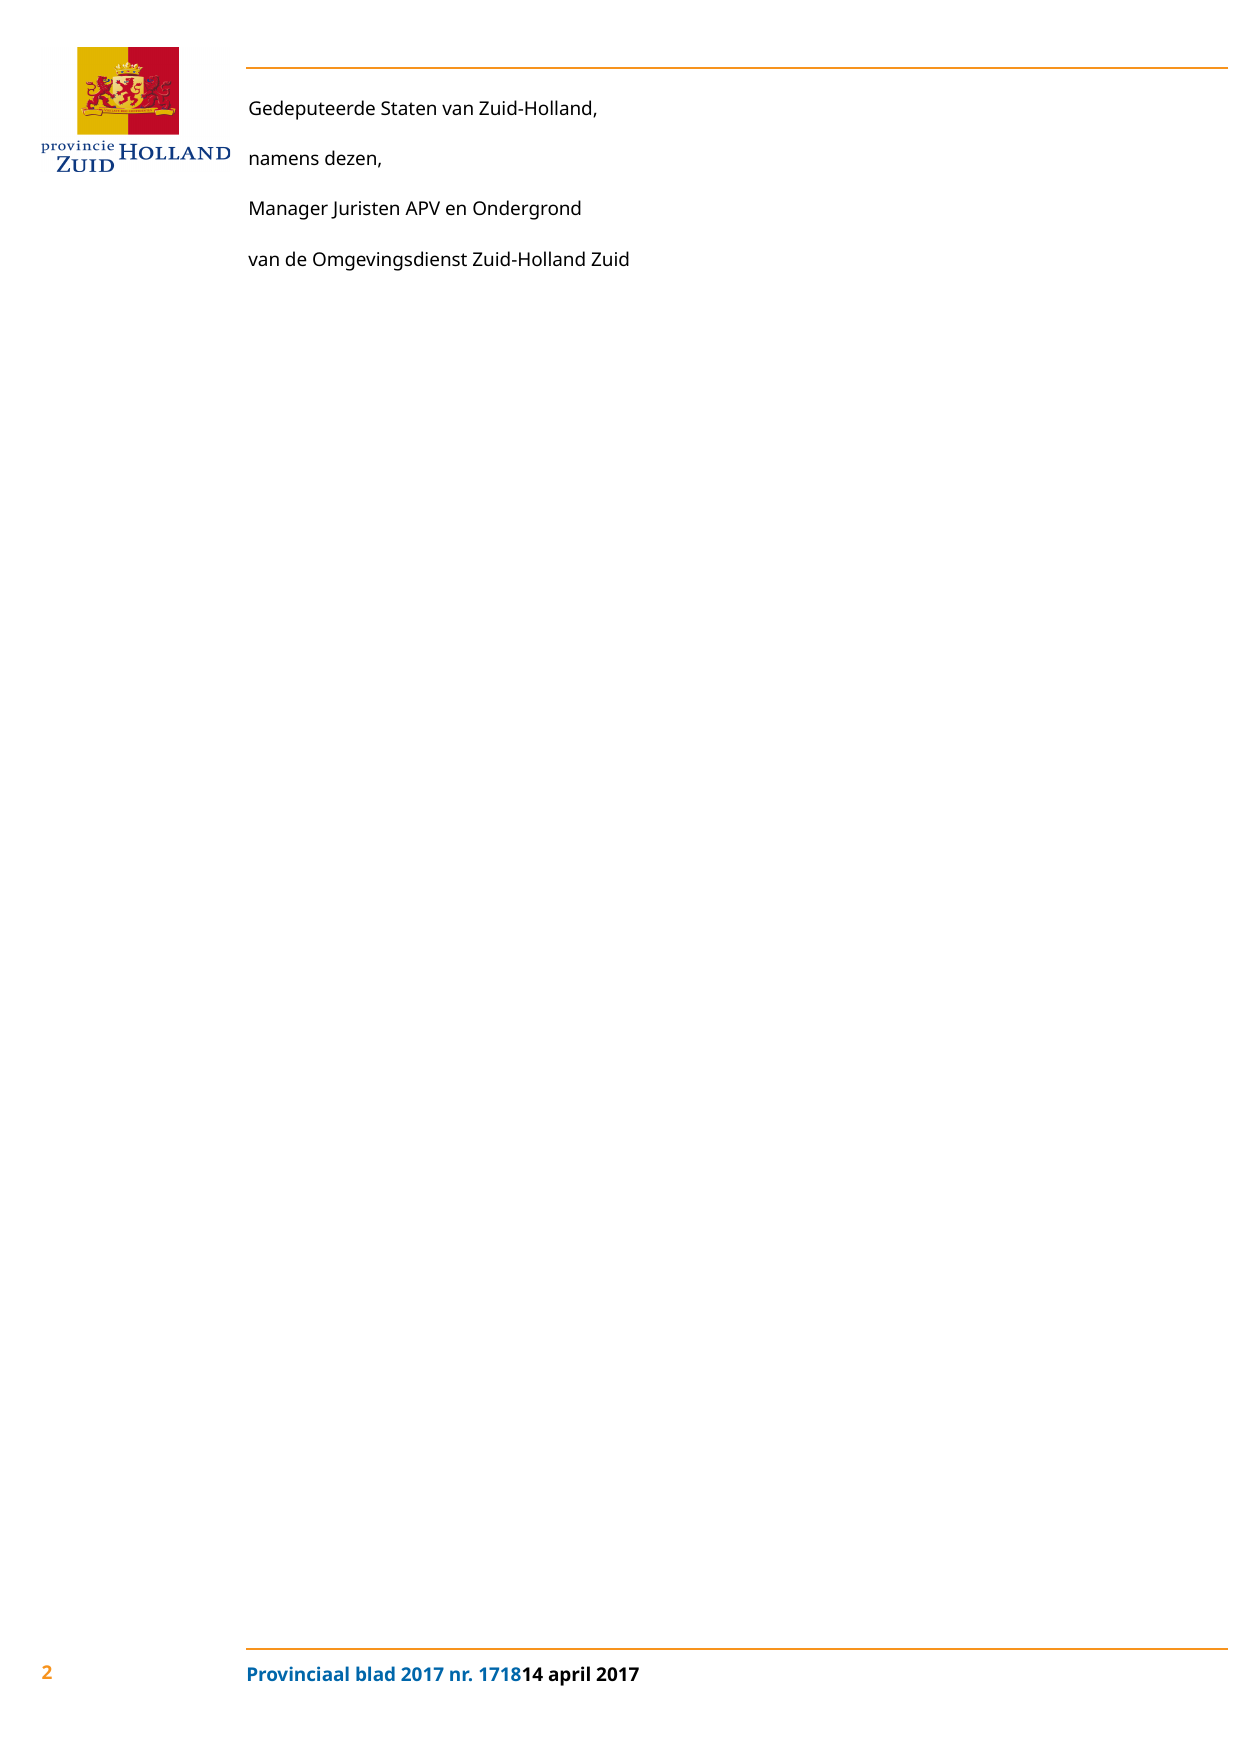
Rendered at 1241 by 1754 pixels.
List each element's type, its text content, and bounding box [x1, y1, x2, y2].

text Manager Juristen APV en Ondergrond [248, 196, 1152, 221]
picture [41, 47, 231, 172]
text Gedeputeerde Staten van Zuid-Holland, [248, 95, 1152, 121]
text namens dezen, [248, 145, 1152, 171]
text van de Omgevingsdienst Zuid-Holland Zuid [248, 246, 1152, 272]
